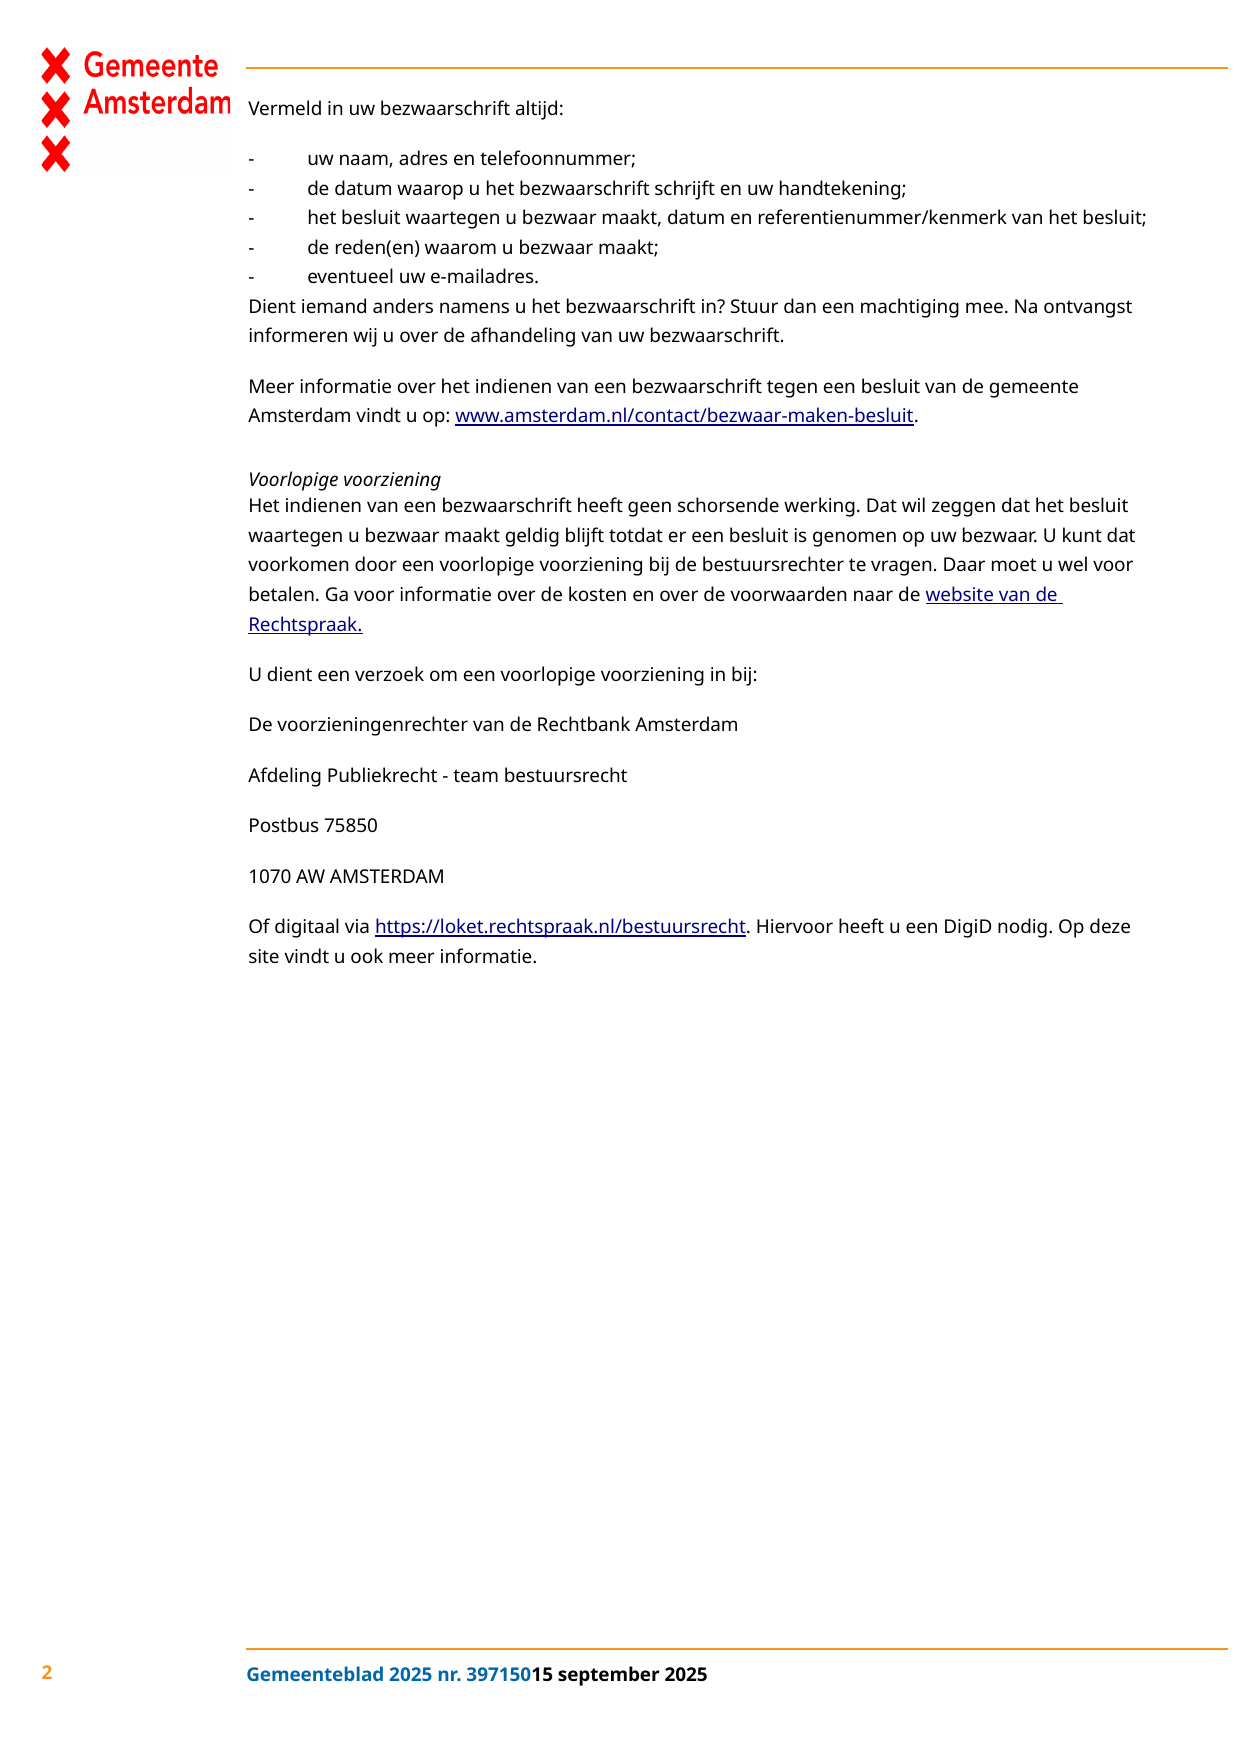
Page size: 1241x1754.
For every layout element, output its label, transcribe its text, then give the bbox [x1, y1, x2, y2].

picture [41, 47, 231, 172]
text Of digitaal via https://loket.rechtspraak.nl/bestuursrecht. Hiervoor heeft u een DigiD nodig. Op deze site vindt u ook meer informatie. [248, 913, 1152, 968]
text De voorzieningenrechter van de Rechtbank Amsterdam [248, 712, 1152, 737]
list het besluit waartegen u bezwaar maakt, datum en referentienummer/kenmerk van het besluit; [248, 204, 1152, 230]
text Dient iemand anders namens u het bezwaarschrift in? Stuur dan een machtiging mee. Na ontvangst informeren wij u over de afhandeling van uw bezwaarschrift. [248, 293, 1152, 348]
text Meer informatie over het indienen van een bezwaarschrift tegen een besluit van de gemeente Amsterdam vindt u op: www.amsterdam.nl/contact/bezwaar-maken-besluit. [248, 373, 1152, 428]
text 1070 AW AMSTERDAM [248, 863, 1152, 888]
list uw naam, adres en telefoonnummer; [248, 145, 1152, 171]
text Afdeling Publiekrecht - team bestuursrecht [248, 762, 1152, 788]
text U dient een verzoek om een voorlopige voorziening in bij: [248, 661, 1152, 687]
text Het indienen van een bezwaarschrift heeft geen schorsende werking. Dat wil zeggen dat het besluit waartegen u bezwaar maakt geldig blijft totdat er een besluit is genomen op uw bezwaar. U kunt dat voorkomen door een voorlopige voorziening bij de bestuursrechter te vragen. Daar moet u wel voor betalen. Ga voor informatie over de kosten en over de voorwaarden naar de website van de Rechtspraak. [248, 492, 1152, 636]
list de datum waarop u het bezwaarschrift schrijft en uw handtekening; [248, 175, 1152, 201]
text Voorlopige voorziening [248, 467, 1152, 492]
list eventueel uw e-mailadres. [248, 263, 1152, 289]
text Postbus 75850 [248, 812, 1152, 838]
text Vermeld in uw bezwaarschrift altijd: [248, 95, 1152, 121]
list de reden(en) waarom u bezwaar maakt; [248, 234, 1152, 260]
